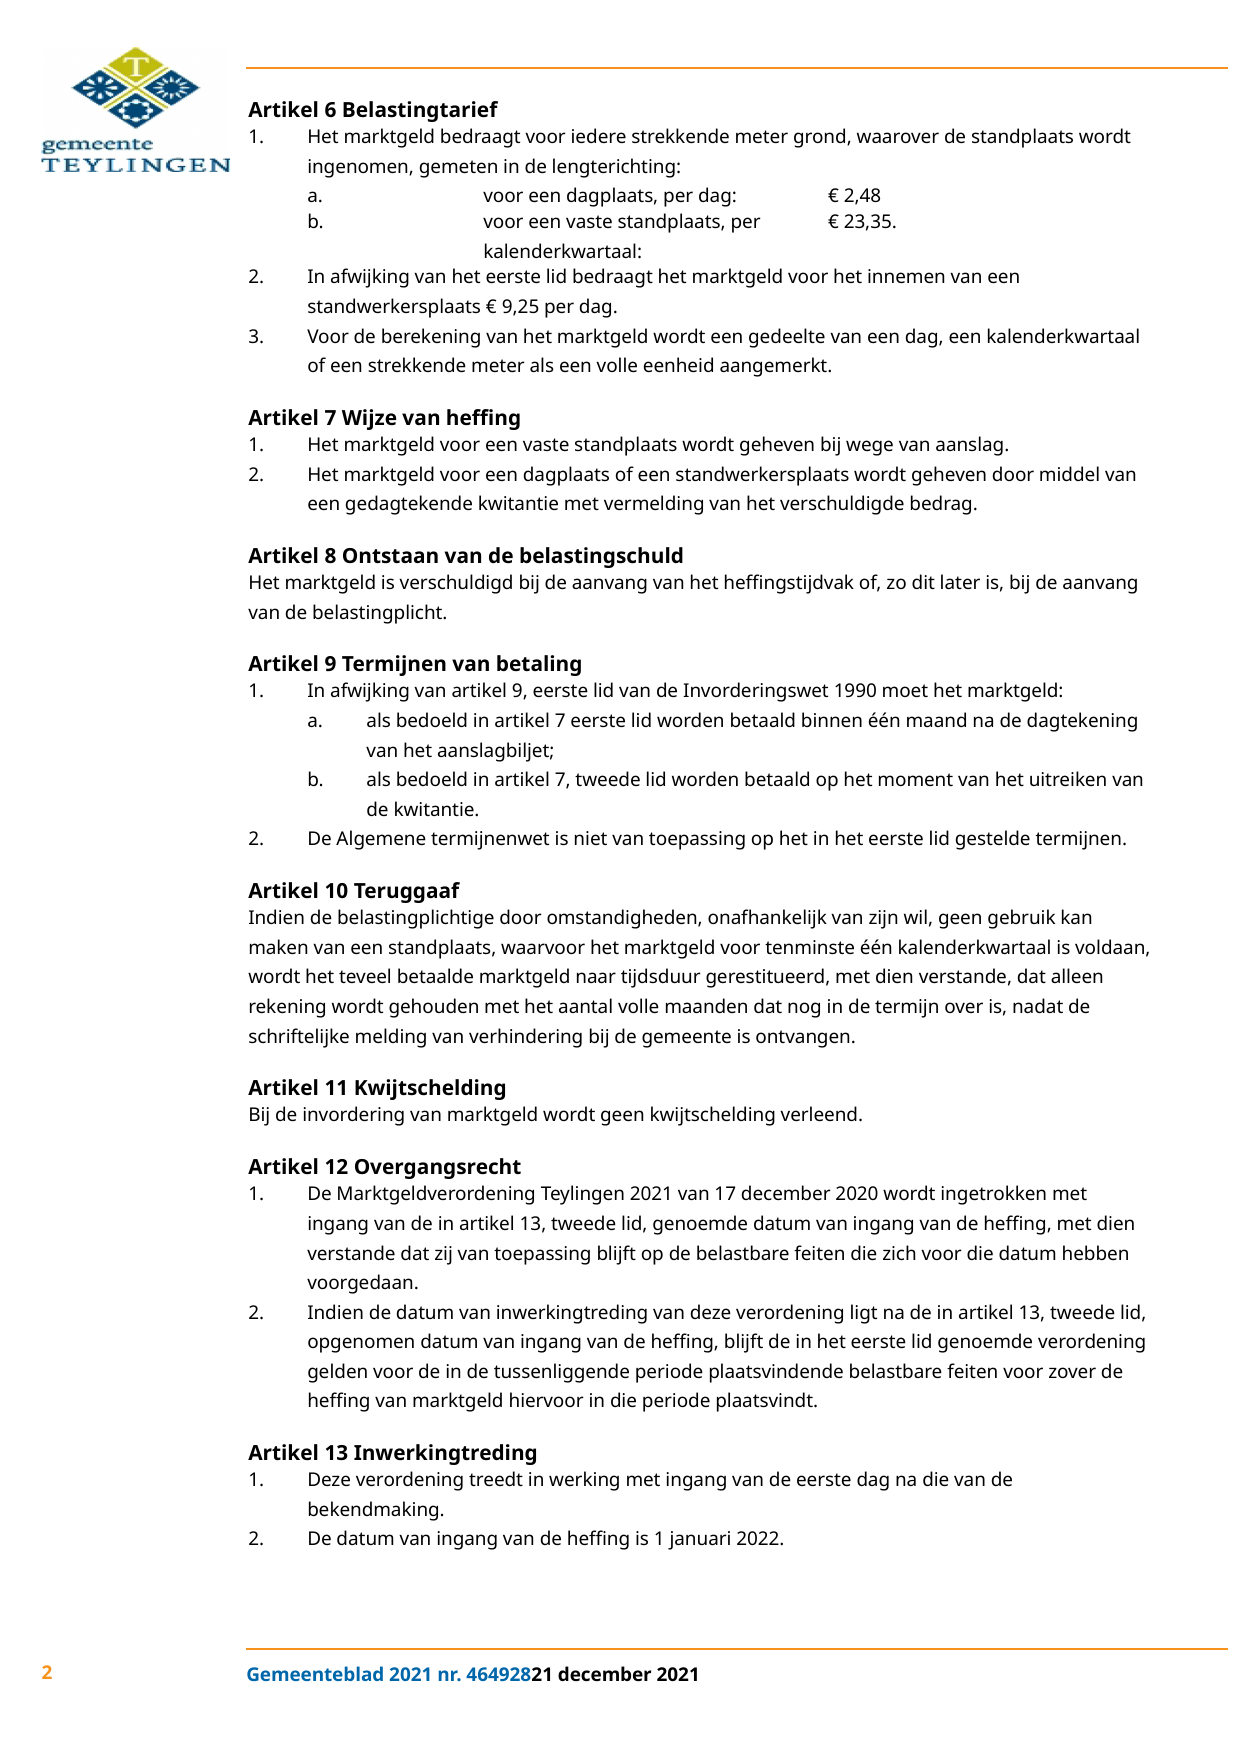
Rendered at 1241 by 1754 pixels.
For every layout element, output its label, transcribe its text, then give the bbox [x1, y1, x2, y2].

list Voor de berekening van het marktgeld wordt een gedeelte van een dag, een kalenderkwartaal of een strekkende meter als een volle eenheid aangemerkt. [248, 323, 1152, 378]
list Deze verordening treedt in werking met ingang van de eerste dag na die van de bekendmaking. [248, 1466, 1152, 1522]
list als bedoeld in artikel 7 eerste lid worden betaald binnen één maand na de dagtekening van het aanslagbiljet; [307, 707, 1152, 763]
text Artikel 13 Inwerkingtreding [248, 1438, 1152, 1466]
table_header voor een dagplaats, per dag: [483, 183, 828, 208]
text Bij de invordering van marktgeld wordt geen kwijtschelding verleend. [248, 1102, 1152, 1127]
text Artikel 12 Overgangsrecht [248, 1152, 1152, 1181]
text Artikel 10 Teruggaaf [248, 876, 1152, 904]
list Het marktgeld voor een vaste standplaats wordt geheven bij wege van aanslag. [248, 431, 1152, 457]
text Artikel 9 Termijnen van betaling [248, 649, 1152, 678]
text Artikel 11 Kwijtschelding [248, 1073, 1152, 1102]
table_header € 2,48 [828, 183, 1211, 208]
list als bedoeld in artikel 7, tweede lid worden betaald op het moment van het uitreiken van de kwitantie. [307, 766, 1152, 822]
text Artikel 6 Belastingtarief [248, 95, 1152, 123]
picture [41, 47, 231, 172]
text Artikel 8 Ontstaan van de belastingschuld [248, 541, 1152, 569]
list In afwijking van artikel 9, eerste lid van de Invorderingswet 1990 moet het marktgeld: [248, 678, 1152, 703]
table_header a. [307, 183, 483, 208]
table_cell € 23,35. [828, 208, 1211, 263]
list Het marktgeld voor een dagplaats of een standwerkersplaats wordt geheven door middel van een gedagtekende kwitantie met vermelding van het verschuldigde bedrag. [248, 461, 1152, 516]
text Indien de belastingplichtige door omstandigheden, onafhankelijk van zijn wil, geen gebruik kan maken van een standplaats, waarvoor het marktgeld voor tenminste één kalenderkwartaal is voldaan, wordt het teveel betaalde marktgeld naar tijdsduur gerestitueerd, met dien verstande, dat alleen rekening wordt gehouden met het aantal volle maanden dat nog in de termijn over is, nadat de schriftelijke melding van verhindering bij de gemeente is ontvangen. [248, 904, 1152, 1048]
list De datum van ingang van de heffing is 1 januari 2022. [248, 1526, 1152, 1551]
table_cell voor een vaste standplaats, per kalenderkwartaal: [483, 208, 828, 263]
text Artikel 7 Wijze van heffing [248, 403, 1152, 431]
list Indien de datum van inwerkingtreding van deze verordening ligt na de in artikel 13, tweede lid, opgenomen datum van ingang van de heffing, blijft de in het eerste lid genoemde verordening gelden voor de in de tussenliggende periode plaatsvindende belastbare feiten voor zover de heffing van marktgeld hiervoor in die periode plaatsvindt. [248, 1299, 1152, 1413]
text Het marktgeld is verschuldigd bij de aanvang van het heffingstijdvak of, zo dit later is, bij de aanvang van de belastingplicht. [248, 569, 1152, 624]
list In afwijking van het eerste lid bedraagt het marktgeld voor het innemen van een standwerkersplaats € 9,25 per dag. [248, 264, 1152, 319]
list Het marktgeld bedraagt voor iedere strekkende meter grond, waarover de standplaats wordt ingenomen, gemeten in de lengterichting: [248, 123, 1152, 178]
list De Marktgeldverordening Teylingen 2021 van 17 december 2020 wordt ingetrokken met ingang van de in artikel 13, tweede lid, genoemde datum van ingang van de heffing, met dien verstande dat zij van toepassing blijft op de belastbare feiten die zich voor die datum hebben voorgedaan. [248, 1181, 1152, 1295]
list De Algemene termijnenwet is niet van toepassing op het in het eerste lid gestelde termijnen. [248, 826, 1152, 851]
table_cell b. [307, 208, 483, 263]
